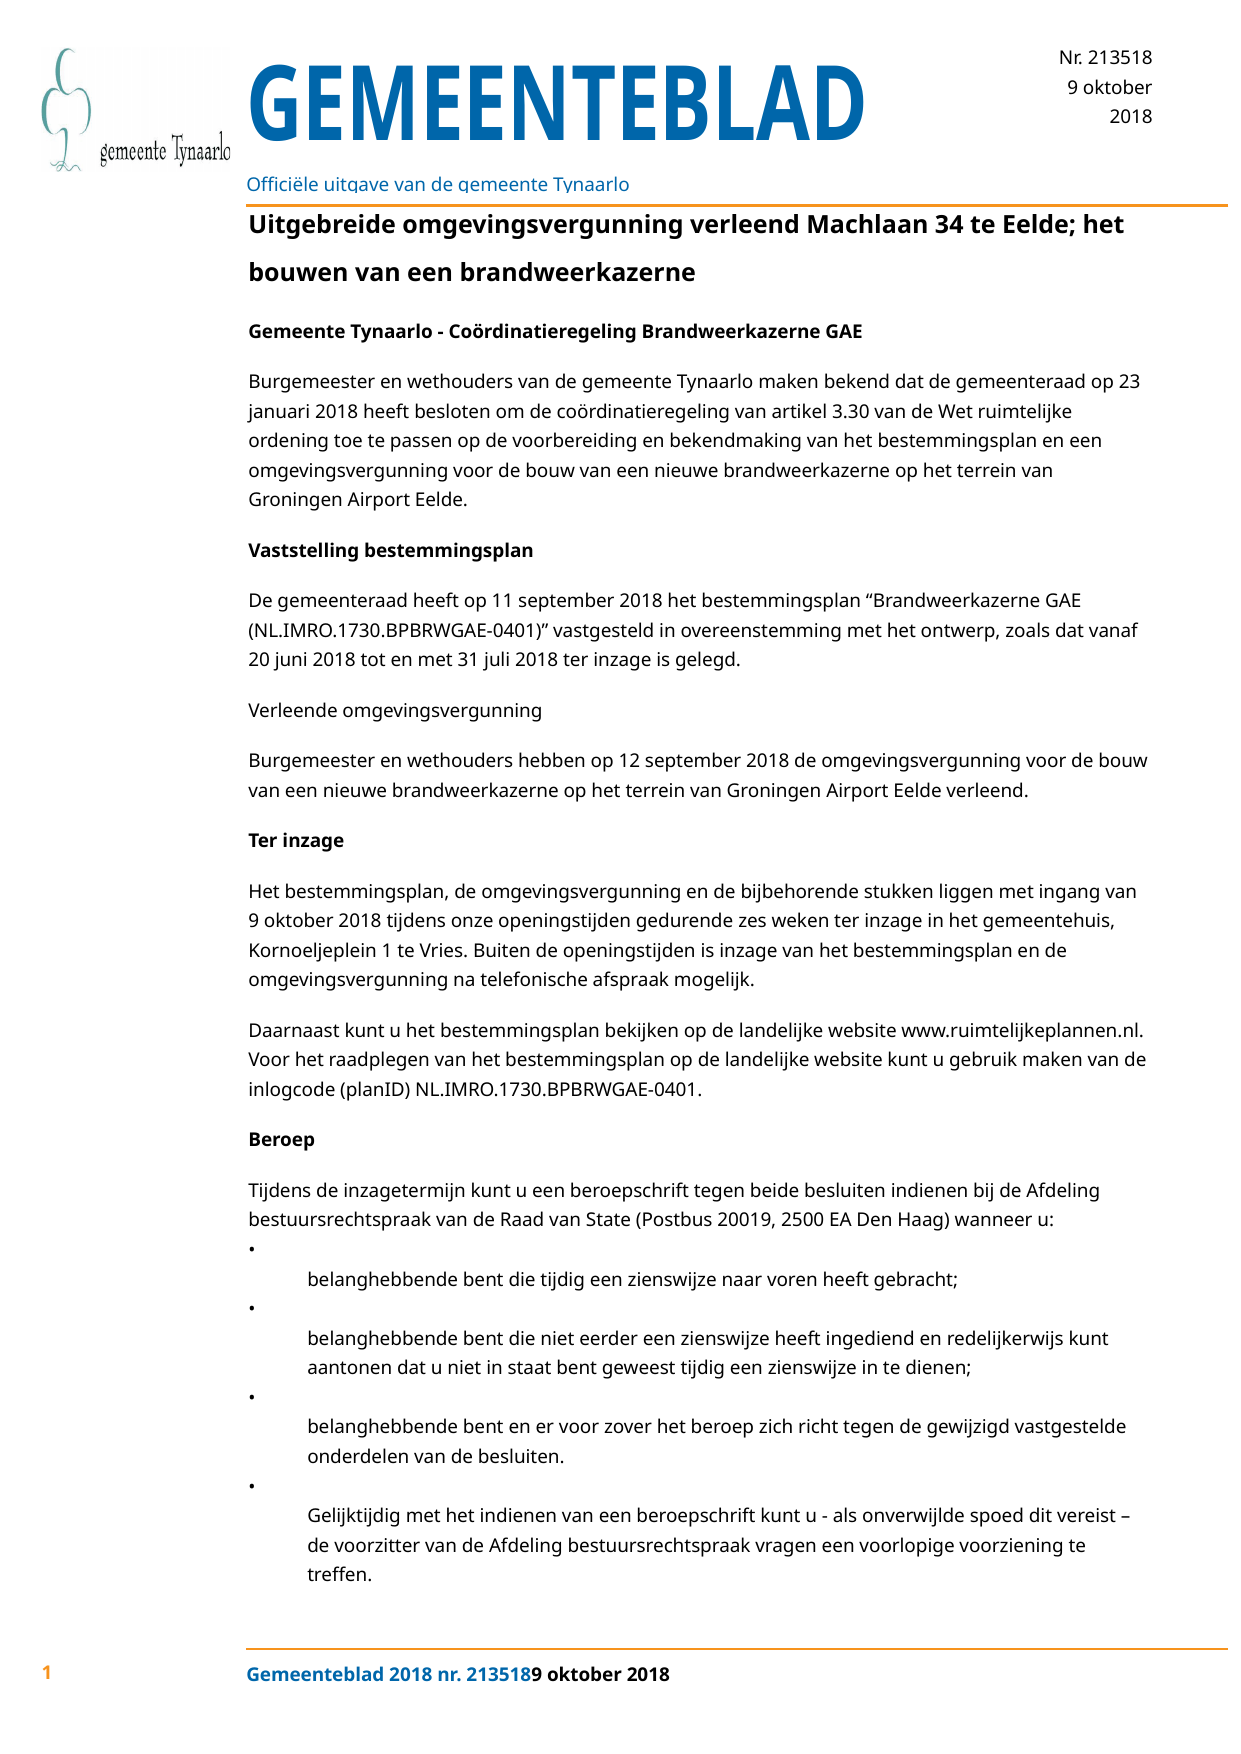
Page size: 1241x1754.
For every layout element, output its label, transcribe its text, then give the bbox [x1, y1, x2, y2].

text Burgemeester en wethouders hebben op 12 september 2018 de omgevingsvergunning voor de bouw van een nieuwe brandweerkazerne op het terrein van Groningen Airport Eelde verleend. [248, 747, 1152, 803]
text Verleende omgevingsvergunning [248, 697, 1152, 723]
text Burgemeester en wethouders van de gemeente Tynaarlo maken bekend dat de gemeenteraad op 23 januari 2018 heeft besloten om de coördinatieregeling van artikel 3.30 van de Wet ruimtelijke ordening toe te passen op de voorbereiding en bekendmaking van het bestemmingsplan en een omgevingsvergunning voor de bouw van een nieuwe brandweerkazerne op het terrein van Groningen Airport Eelde. [248, 368, 1152, 512]
text Ter inzage [248, 827, 1152, 853]
text De gemeenteraad heeft op 11 september 2018 het bestemmingsplan “Brandweerkazerne GAE (NL.IMRO.1730.BPBRWGAE-0401)” vastgesteld in overeenstemming met het ontwerp, zoals dat vanaf 20 juni 2018 tot en met 31 juli 2018 ter inzage is gelegd. [248, 587, 1152, 672]
text Gemeente Tynaarlo - Coördinatieregeling Brandweerkazerne GAE [248, 318, 1152, 344]
text Uitgebreide omgevingsvergunning verleend Machlaan 34 te Eelde; het bouwen van een brandweerkazerne [248, 207, 1152, 288]
text Vaststelling bestemmingsplan [248, 537, 1152, 563]
list belanghebbende bent en er voor zover het beroep zich richt tegen de gewijzigd vastgestelde onderdelen van de besluiten. [248, 1414, 1152, 1469]
text Beroep [248, 1127, 1152, 1152]
list belanghebbende bent die niet eerder een zienswijze heeft ingediend en redelijkerwijs kunt aantonen dat u niet in staat bent geweest tijdig een zienswijze in te dienen; [248, 1325, 1152, 1380]
text Daarnaast kunt u het bestemmingsplan bekijken op de landelijke website www.ruimtelijkeplannen.nl. Voor het raadplegen van het bestemmingsplan op de landelijke website kunt u gebruik maken van de inlogcode (planID) NL.IMRO.1730.BPBRWGAE-0401. [248, 1017, 1152, 1102]
text Tijdens de inzagetermijn kunt u een beroepschrift tegen beide besluiten indienen bij de Afdeling bestuursrechtspraak van de Raad van State (Postbus 20019, 2500 EA Den Haag) wanneer u: [248, 1177, 1152, 1232]
picture [41, 47, 231, 172]
list Gelijktijdig met het indienen van een beroepschrift kunt u - als onverwijlde spoed dit vereist – de voorzitter van de Afdeling bestuursrechtspraak vragen een voorlopige voorziening te treffen. [248, 1502, 1152, 1587]
list belanghebbende bent die tijdig een zienswijze naar voren heeft gebracht; [248, 1266, 1152, 1292]
text Het bestemmingsplan, de omgevingsvergunning en de bijbehorende stukken liggen met ingang van 9 oktober 2018 tijdens onze openingstijden gedurende zes weken ter inzage in het gemeentehuis, Kornoeljeplein 1 te Vries. Buiten de openingstijden is inzage van het bestemmingsplan en de omgevingsvergunning na telefonische afspraak mogelijk. [248, 878, 1152, 992]
